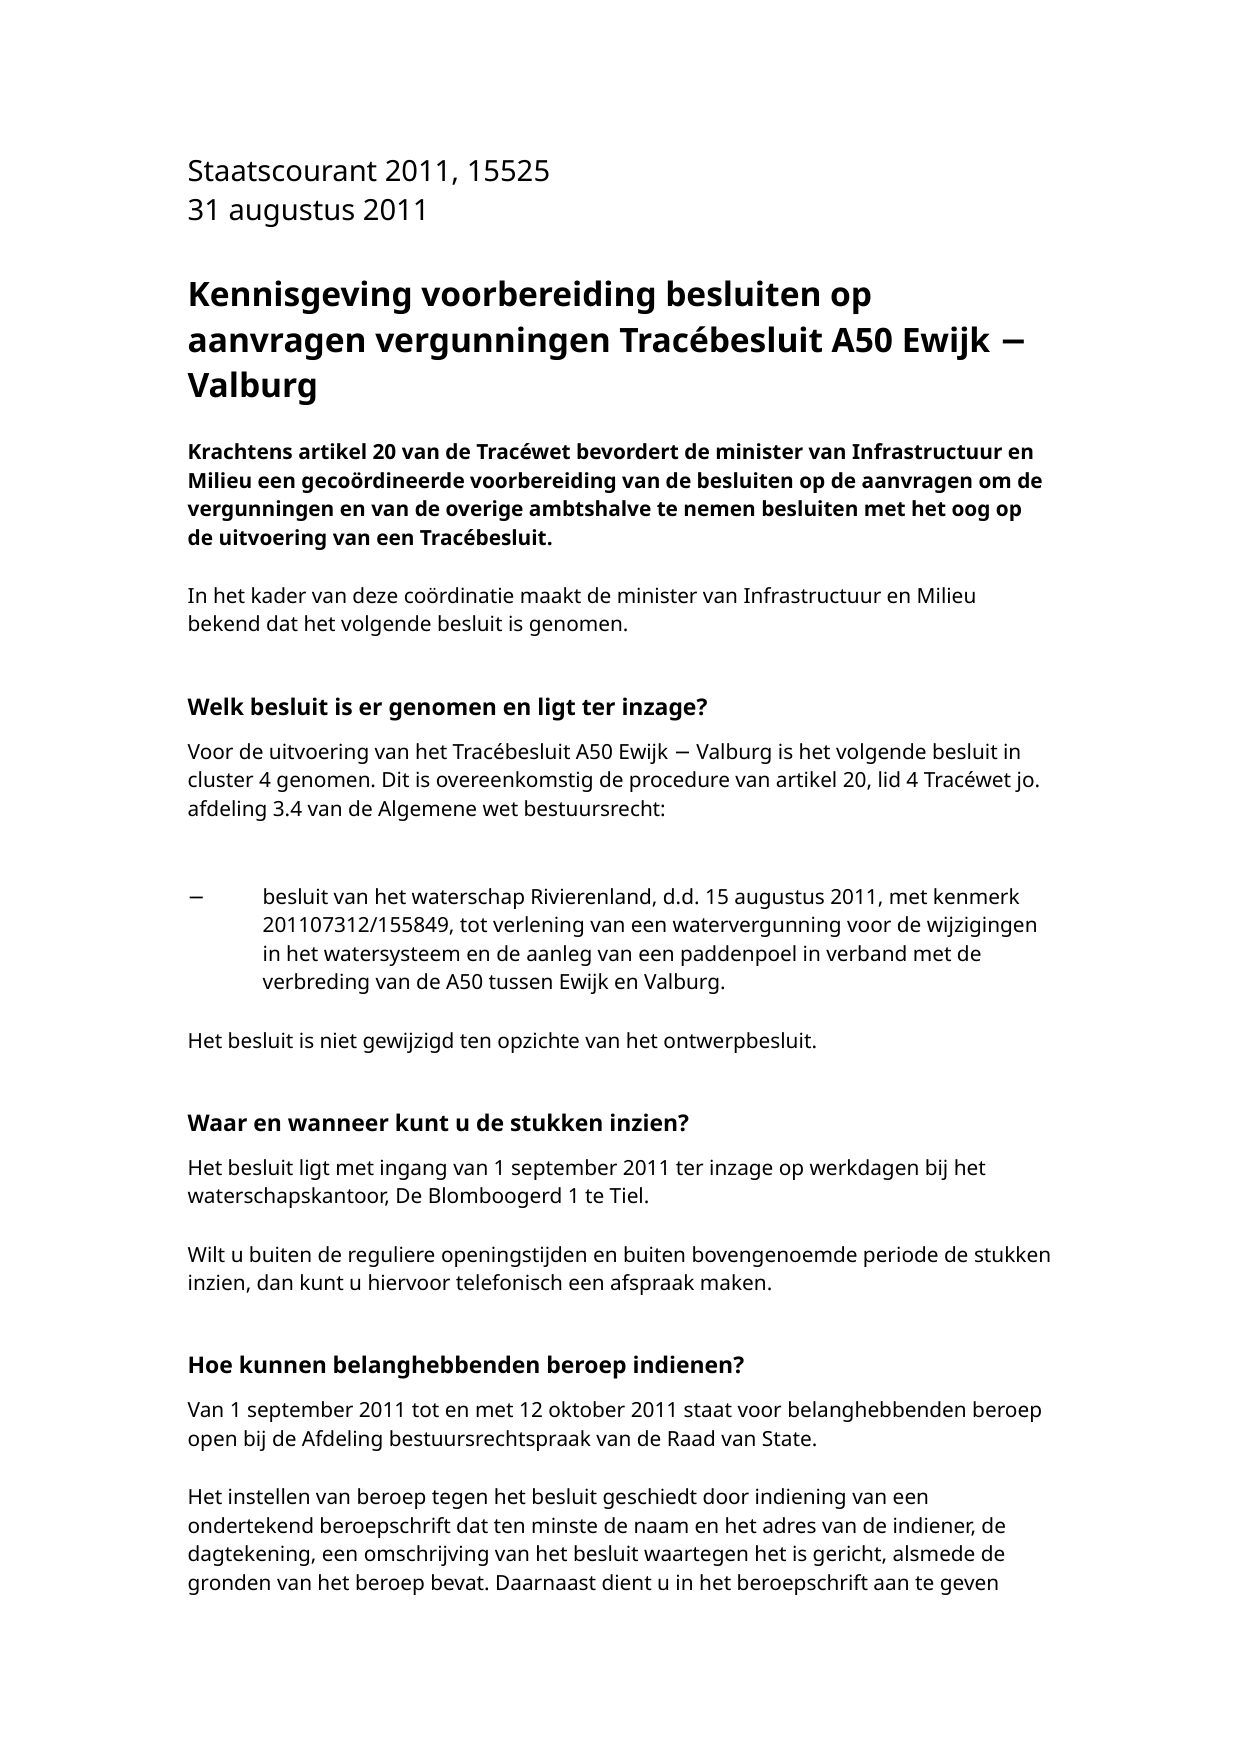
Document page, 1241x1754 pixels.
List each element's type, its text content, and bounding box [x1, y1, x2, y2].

list besluit van het waterschap Rivierenland, d.d. 15 augustus 2011, met kenmerk 201107312/155849, tot verlening van een watervergunning voor de wijzigingen in het watersysteem en de aanleg van een paddenpoel in verband met de verbreding van de A50 tussen Ewijk en Valburg. [187, 882, 1053, 996]
text Voor de uitvoering van het Tracébesluit A50 Ewijk − Valburg is het volgende besluit in cluster 4 genomen. Dit is overeenkomstig de procedure van artikel 20, lid 4 Tracéwet jo. afdeling 3.4 van de Algemene wet bestuursrecht: [187, 737, 1053, 822]
subtitle Hoe kunnen belanghebbenden beroep indienen? [187, 1349, 1053, 1381]
text Van 1 september 2011 tot en met 12 oktober 2011 staat voor belanghebbenden beroep open bij de Afdeling bestuursrechtspraak van de Raad van State. [187, 1396, 1053, 1452]
text In het kader van deze coördinatie maakt de minister van Infrastructuur en Milieu bekend dat het volgende besluit is genomen. [187, 581, 1053, 638]
text Wilt u buiten de reguliere openingstijden en buiten bovengenoemde periode de stukken inzien, dan kunt u hiervoor telefonisch een afspraak maken. [187, 1240, 1053, 1297]
text Het instellen van beroep tegen het besluit geschiedt door indiening van een ondertekend beroepschrift dat ten minste de naam en het adres van de indiener, de dagtekening, een omschrijving van het besluit waartegen het is gericht, alsmede de gronden van het beroep bevat. Daarnaast dient u in het beroepschrift aan te geven [187, 1482, 1053, 1596]
subtitle Welk besluit is er genomen en ligt ter inzage? [187, 691, 1053, 722]
text 31 augustus 2011 [187, 190, 1053, 229]
text Staatscourant 2011, 15525 [187, 150, 1053, 190]
subtitle Kennisgeving voorbereiding besluiten op aanvragen vergunningen Tracébesluit A50 Ewijk − Valburg [187, 271, 1053, 407]
text Krachtens artikel 20 van de Tracéwet bevordert de minister van Infrastructuur en Milieu een gecoördineerde voorbereiding van de besluiten op de aanvragen om de vergunningen en van de overige ambtshalve te nemen besluiten met het oog op de uitvoering van een Tracébesluit. [187, 437, 1053, 551]
text Het besluit ligt met ingang van 1 september 2011 ter inzage op werkdagen bij het waterschapskantoor, De Blomboogerd 1 te Tiel. [187, 1153, 1053, 1210]
subtitle Waar en wanneer kunt u de stukken inzien? [187, 1107, 1053, 1138]
text Het besluit is niet gewijzigd ten opzichte van het ontwerpbesluit. [187, 1026, 1053, 1054]
